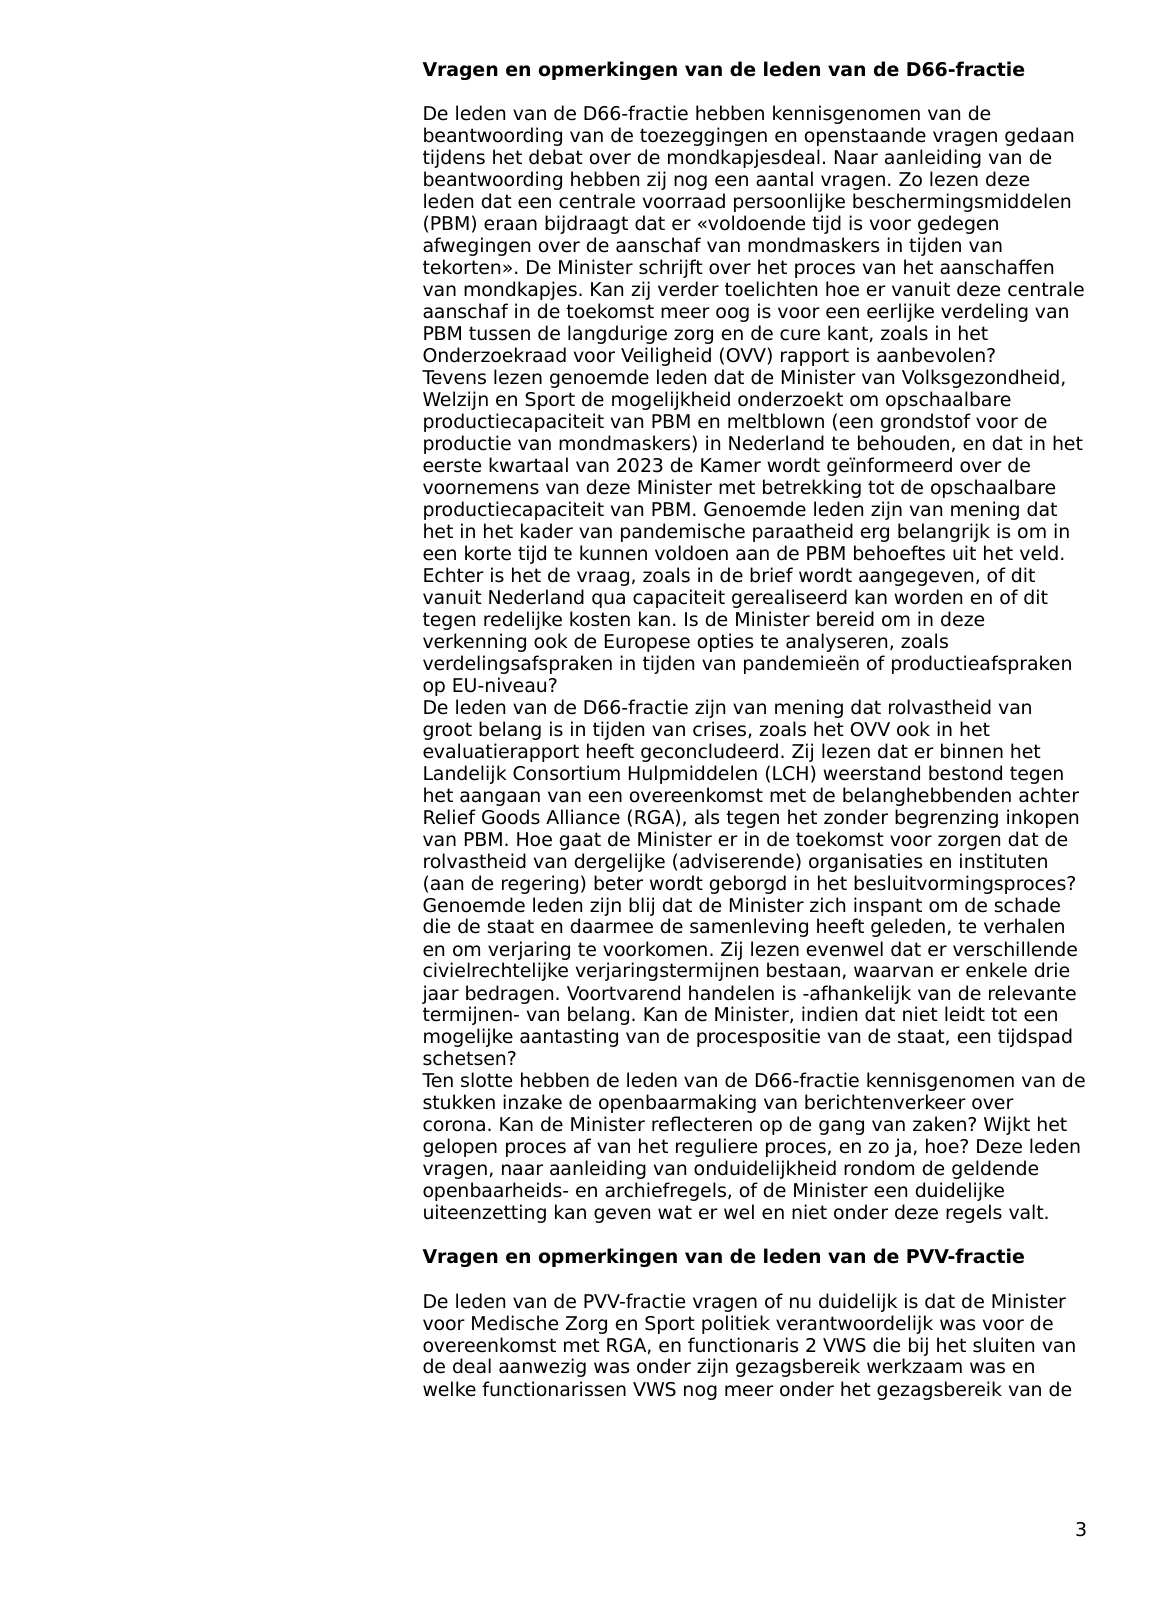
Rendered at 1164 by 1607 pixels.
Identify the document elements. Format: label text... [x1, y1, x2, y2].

text De leden van de D66-fractie zijn van mening dat rolvastheid van groot belang is in tijden van crises, zoals het OVV ook in het evaluatierapport heeft geconcludeerd. Zij lezen dat er binnen het Landelijk Consortium Hulpmiddelen (LCH) weerstand bestond tegen het aangaan van een overeenkomst met de belanghebbenden achter Relief Goods Alliance (RGA), als tegen het zonder begrenzing inkopen van PBM. Hoe gaat de Minister er in de toekomst voor zorgen dat de rolvastheid van dergelijke (adviserende) organisaties en instituten (aan de regering) beter wordt geborgd in het besluitvormingsproces? [422, 697, 1087, 894]
text Genoemde leden zijn blij dat de Minister zich inspant om de schade die de staat en daarmee de samenleving heeft geleden, te verhalen en om verjaring te voorkomen. Zij lezen evenwel dat er verschillende civielrechtelijke verjaringstermijnen bestaan, waarvan er enkele drie jaar bedragen. Voortvarend handelen is -afhankelijk van de relevante termijnen- van belang. Kan de Minister, indien dat niet leidt tot een mogelijke aantasting van de procespositie van de staat, een tijdspad schetsen? [422, 894, 1087, 1070]
text Ten slotte hebben de leden van de D66-fractie kennisgenomen van de stukken inzake de openbaarmaking van berichtenverkeer over corona. Kan de Minister reflecteren op de gang van zaken? Wijkt het gelopen proces af van het reguliere proces, en zo ja, hoe? Deze leden vragen, naar aanleiding van onduidelijkheid rondom de geldende openbaarheids- en archiefregels, of de Minister een duidelijke uiteenzetting kan geven wat er wel en niet onder deze regels valt. [422, 1070, 1087, 1224]
text Tevens lezen genoemde leden dat de Minister van Volksgezondheid, Welzijn en Sport de mogelijkheid onderzoekt om opschaalbare productiecapaciteit van PBM en meltblown (een grondstof voor de productie van mondmaskers) in Nederland te behouden, en dat in het eerste kwartaal van 2023 de Kamer wordt geïnformeerd over de voornemens van deze Minister met betrekking tot de opschaalbare productiecapaciteit van PBM. Genoemde leden zijn van mening dat het in het kader van pandemische paraatheid erg belangrijk is om in een korte tijd te kunnen voldoen aan de PBM behoeftes uit het veld. Echter is het de vraag, zoals in de brief wordt aangegeven, of dit vanuit Nederland qua capaciteit gerealiseerd kan worden en of dit tegen redelijke kosten kan. Is de Minister bereid om in deze verkenning ook de Europese opties te analyseren, zoals verdelingsafspraken in tijden van pandemieën of productieafspraken op EU-niveau? [422, 367, 1087, 697]
subtitle Vragen en opmerkingen van de leden van de PVV-fractie [422, 1246, 1087, 1268]
text De leden van de PVV-fractie vragen of nu duidelijk is dat de Minister voor Medische Zorg en Sport politiek verantwoordelijk was voor de overeenkomst met RGA, en functionaris 2 VWS die bij het sluiten van de deal aanwezig was onder zijn gezagsbereik werkzaam was en welke functionarissen VWS nog meer onder het gezagsbereik van de [422, 1291, 1087, 1400]
subtitle Vragen en opmerkingen van de leden van de D66-fractie [422, 59, 1087, 81]
text De leden van de D66-fractie hebben kennisgenomen van de beantwoording van de toezeggingen en openstaande vragen gedaan tijdens het debat over de mondkapjesdeal. Naar aanleiding van de beantwoording hebben zij nog een aantal vragen. Zo lezen deze leden dat een centrale voorraad persoonlijke beschermingsmiddelen (PBM) eraan bijdraagt dat er «voldoende tijd is voor gedegen afwegingen over de aanschaf van mondmaskers in tijden van tekorten». De Minister schrijft over het proces van het aanschaffen van mondkapjes. Kan zij verder toelichten hoe er vanuit deze centrale aanschaf in de toekomst meer oog is voor een eerlijke verdeling van PBM tussen de langdurige zorg en de cure kant, zoals in het Onderzoekraad voor Veiligheid (OVV) rapport is aanbevolen? [422, 103, 1087, 367]
